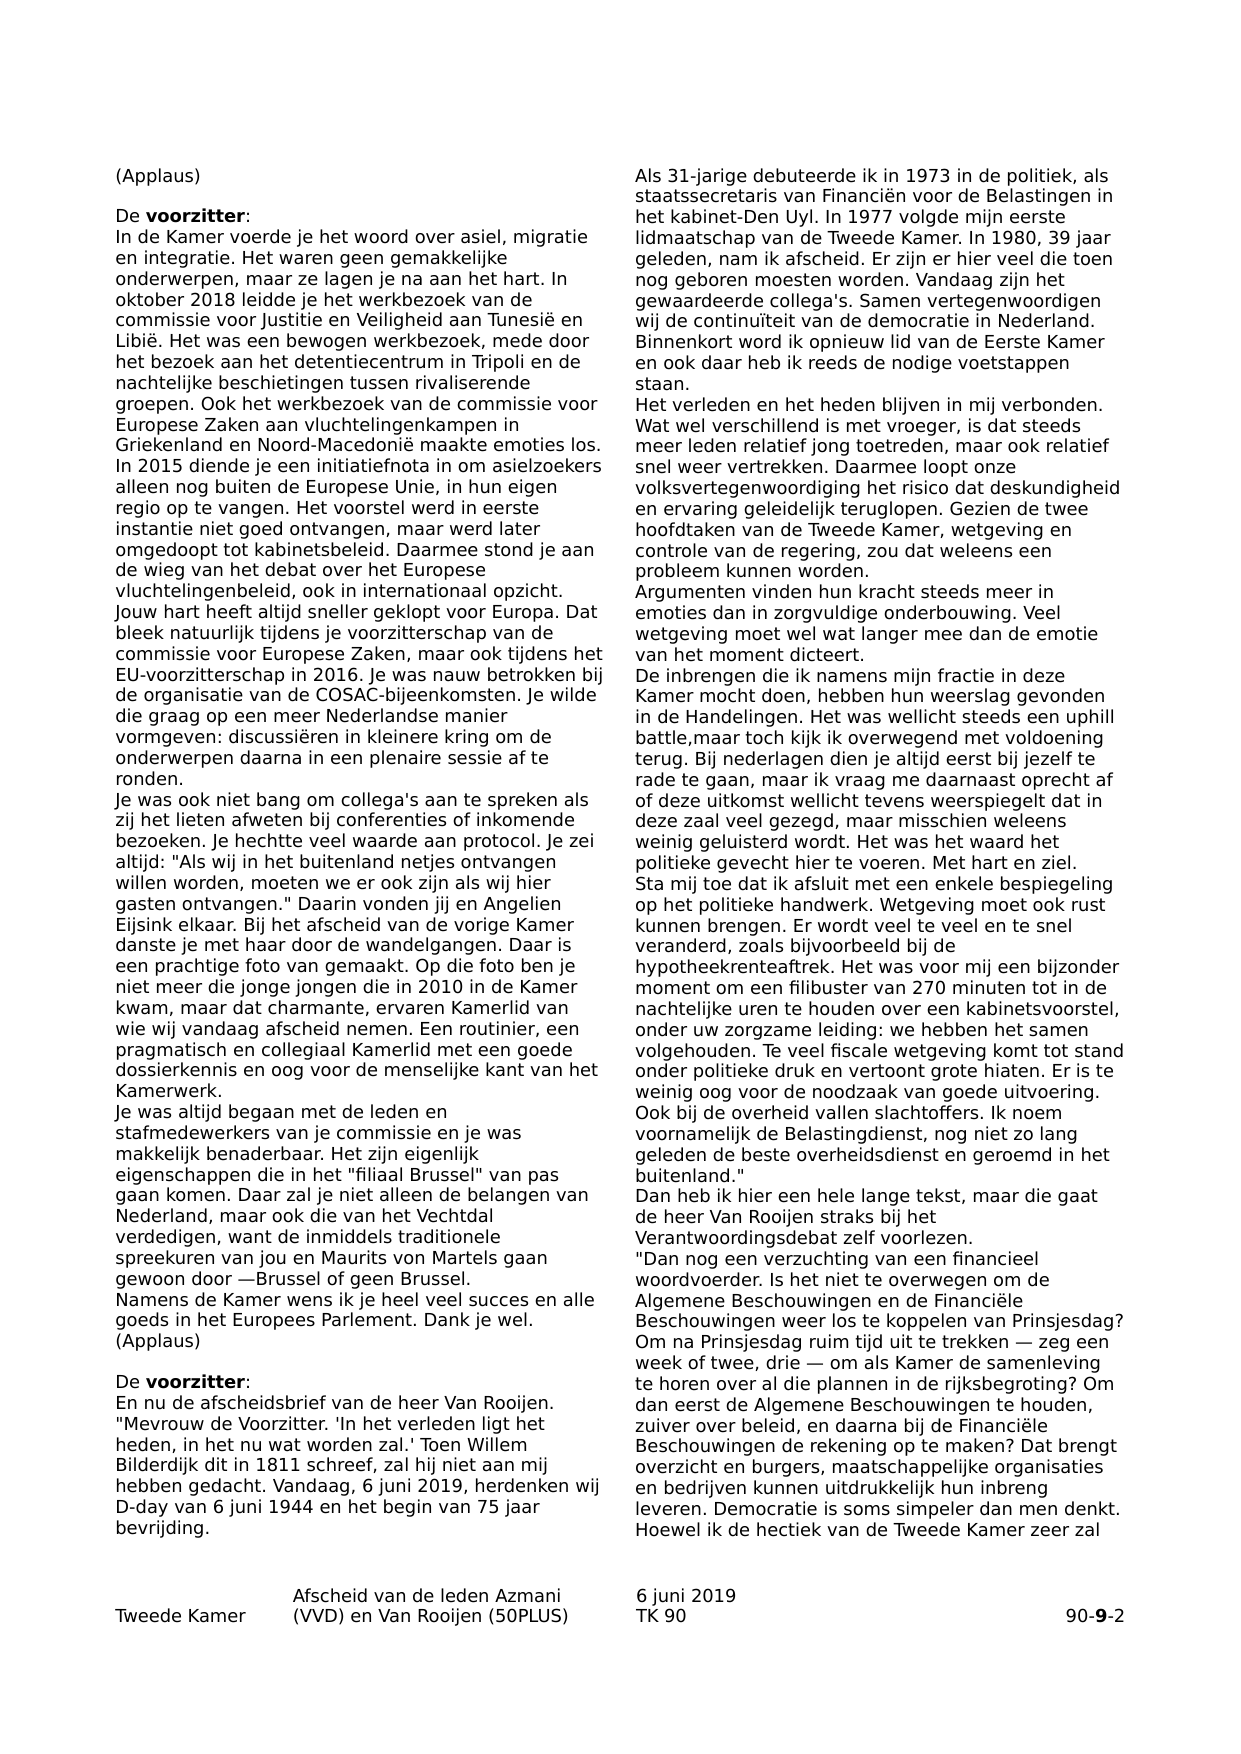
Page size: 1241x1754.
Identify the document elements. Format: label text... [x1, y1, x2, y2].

text (Applaus) [115, 1331, 605, 1352]
text In de Kamer voerde je het woord over asiel, migratie en integratie. Het waren geen gemakkelijke onderwerpen, maar ze lagen je na aan het hart. In oktober 2018 leidde je het werkbezoek van de commissie voor Justitie en Veiligheid aan Tunesië en Libië. Het was een bewogen werkbezoek, mede door het bezoek aan het detentiecentrum in Tripoli en de nachtelijke beschietingen tussen rivaliserende groepen. Ook het werkbezoek van de commissie voor Europese Zaken aan vluchtelingenkampen in Griekenland en Noord-Macedonië maakte emoties los. [115, 227, 605, 456]
text In 2015 diende je een initiatiefnota in om asielzoekers alleen nog buiten de Europese Unie, in hun eigen regio op te vangen. Het voorstel werd in eerste instantie niet goed ontvangen, maar werd later omgedoopt tot kabinetsbeleid. Daarmee stond je aan de wieg van het debat over het Europese vluchtelingenbeleid, ook in internationaal opzicht. [115, 456, 605, 602]
text Hoewel ik de hectiek van de Tweede Kamer zeer zal [635, 1519, 1125, 1540]
text Argumenten vinden hun kracht steeds meer in emoties dan in zorgvuldige onderbouwing. Veel wetgeving moet wel wat langer mee dan de emotie van het moment dicteert. [635, 582, 1125, 665]
text Je was ook niet bang om collega's aan te spreken als zij het lieten afweten bij conferenties of inkomende bezoeken. Je hechtte veel waarde aan protocol. Je zei altijd: "Als wij in het buitenland netjes ontvangen willen worden, moeten we er ook zijn als wij hier gasten ontvangen." Daarin vonden jij en Angelien Eijsink elkaar. Bij het afscheid van de vorige Kamer danste je met haar door de wandelgangen. Daar is een prachtige foto van gemaakt. Op die foto ben je niet meer die jonge jongen die in 2010 in de Kamer kwam, maar dat charmante, ervaren Kamerlid van wie wij vandaag afscheid nemen. Een routinier, een pragmatisch en collegiaal Kamerlid met een goede dossierkennis en oog voor de menselijke kant van het Kamerwerk. [115, 789, 605, 1102]
text De inbrengen die ik namens mijn fractie in deze Kamer mocht doen, hebben hun weerslag gevonden in de Handelingen. Het was wellicht steeds een uphill battle,maar toch kijk ik overwegend met voldoening terug. Bij nederlagen dien je altijd eerst bij jezelf te rade te gaan, maar ik vraag me daarnaast oprecht af of deze uitkomst wellicht tevens weerspiegelt dat in deze zaal veel gezegd, maar misschien weleens weinig geluisterd wordt. Het was het waard het politieke gevecht hier te voeren. Met hart en ziel. [635, 665, 1125, 874]
text (Applaus) [115, 165, 605, 186]
text Als 31-jarige debuteerde ik in 1973 in de politiek, als staatssecretaris van Financiën voor de Belastingen in het kabinet-Den Uyl. In 1977 volgde mijn eerste lidmaatschap van de Tweede Kamer. In 1980, 39 jaar geleden, nam ik afscheid. Er zijn er hier veel die toen nog geboren moesten worden. Vandaag zijn het gewaardeerde collega's. Samen vertegenwoordigen wij de continuïteit van de democratie in Nederland. Binnenkort word ik opnieuw lid van de Eerste Kamer en ook daar heb ik reeds de nodige voetstappen staan. [635, 165, 1125, 394]
text Namens de Kamer wens ik je heel veel succes en alle goeds in het Europees Parlement. Dank je wel. [115, 1289, 605, 1331]
text "Dan nog een verzuchting van een financieel woordvoerder. Is het niet te overwegen om de Algemene Beschouwingen en de Financiële Beschouwingen weer los te koppelen van Prinsjesdag? Om na Prinsjesdag ruim tijd uit te trekken — zeg een week of twee, drie — om als Kamer de samenleving te horen over al die plannen in de rijksbegroting? Om dan eerst de Algemene Beschouwingen te houden, zuiver over beleid, en daarna bij de Financiële Beschouwingen de rekening op te maken? Dat brengt overzicht en burgers, maatschappelijke organisaties en bedrijven kunnen uitdrukkelijk hun inbreng leveren. Democratie is soms simpeler dan men denkt. [635, 1249, 1125, 1519]
text Sta mij toe dat ik afsluit met een enkele bespiegeling op het politieke handwerk. Wetgeving moet ook rust kunnen brengen. Er wordt veel te veel en te snel veranderd, zoals bijvoorbeeld bij de hypotheekrenteaftrek. Het was voor mij een bijzonder moment om een filibuster van 270 minuten tot in de nachtelijke uren te houden over een kabinetsvoorstel, onder uw zorgzame leiding: we hebben het samen volgehouden. Te veel fiscale wetgeving komt tot stand onder politieke druk en vertoont grote hiaten. Er is te weinig oog voor de noodzaak van goede uitvoering. Ook bij de overheid vallen slachtoffers. Ik noem voornamelijk de Belastingdienst, nog niet zo lang geleden de beste overheidsdienst en geroemd in het buitenland." [635, 874, 1125, 1186]
text Jouw hart heeft altijd sneller geklopt voor Europa. Dat bleek natuurlijk tijdens je voorzitterschap van de commissie voor Europese Zaken, maar ook tijdens het EU-voorzitterschap in 2016. Je was nauw betrokken bij de organisatie van de COSAC-bijeenkomsten. Je wilde die graag op een meer Nederlandse manier vormgeven: discussiëren in kleinere kring om de onderwerpen daarna in een plenaire sessie af te ronden. [115, 602, 605, 789]
text Het verleden en het heden blijven in mij verbonden. Wat wel verschillend is met vroeger, is dat steeds meer leden relatief jong toetreden, maar ook relatief snel weer vertrekken. Daarmee loopt onze volksvertegenwoordiging het risico dat deskundigheid en ervaring geleidelijk teruglopen. Gezien de twee hoofdtaken van de Tweede Kamer, wetgeving en controle van de regering, zou dat weleens een probleem kunnen worden. [635, 394, 1125, 582]
text Dan heb ik hier een hele lange tekst, maar die gaat de heer Van Rooijen straks bij het Verantwoordingsdebat zelf voorlezen. [635, 1186, 1125, 1249]
text De voorzitter: [115, 1372, 605, 1393]
text Je was altijd begaan met de leden en stafmedewerkers van je commissie en je was makkelijk benaderbaar. Het zijn eigenlijk eigenschappen die in het "filiaal Brussel" van pas gaan komen. Daar zal je niet alleen de belangen van Nederland, maar ook die van het Vechtdal verdedigen, want de inmiddels traditionele spreekuren van jou en Maurits von Martels gaan gewoon door —Brussel of geen Brussel. [115, 1102, 605, 1289]
text En nu de afscheidsbrief van de heer Van Rooijen. "Mevrouw de Voorzitter. 'In het verleden ligt het heden, in het nu wat worden zal.' Toen Willem Bilderdijk dit in 1811 schreef, zal hij niet aan mij hebben gedacht. Vandaag, 6 juni 2019, herdenken wij D-day van 6 juni 1944 en het begin van 75 jaar bevrijding. [115, 1393, 605, 1538]
text De voorzitter: [115, 206, 605, 227]
